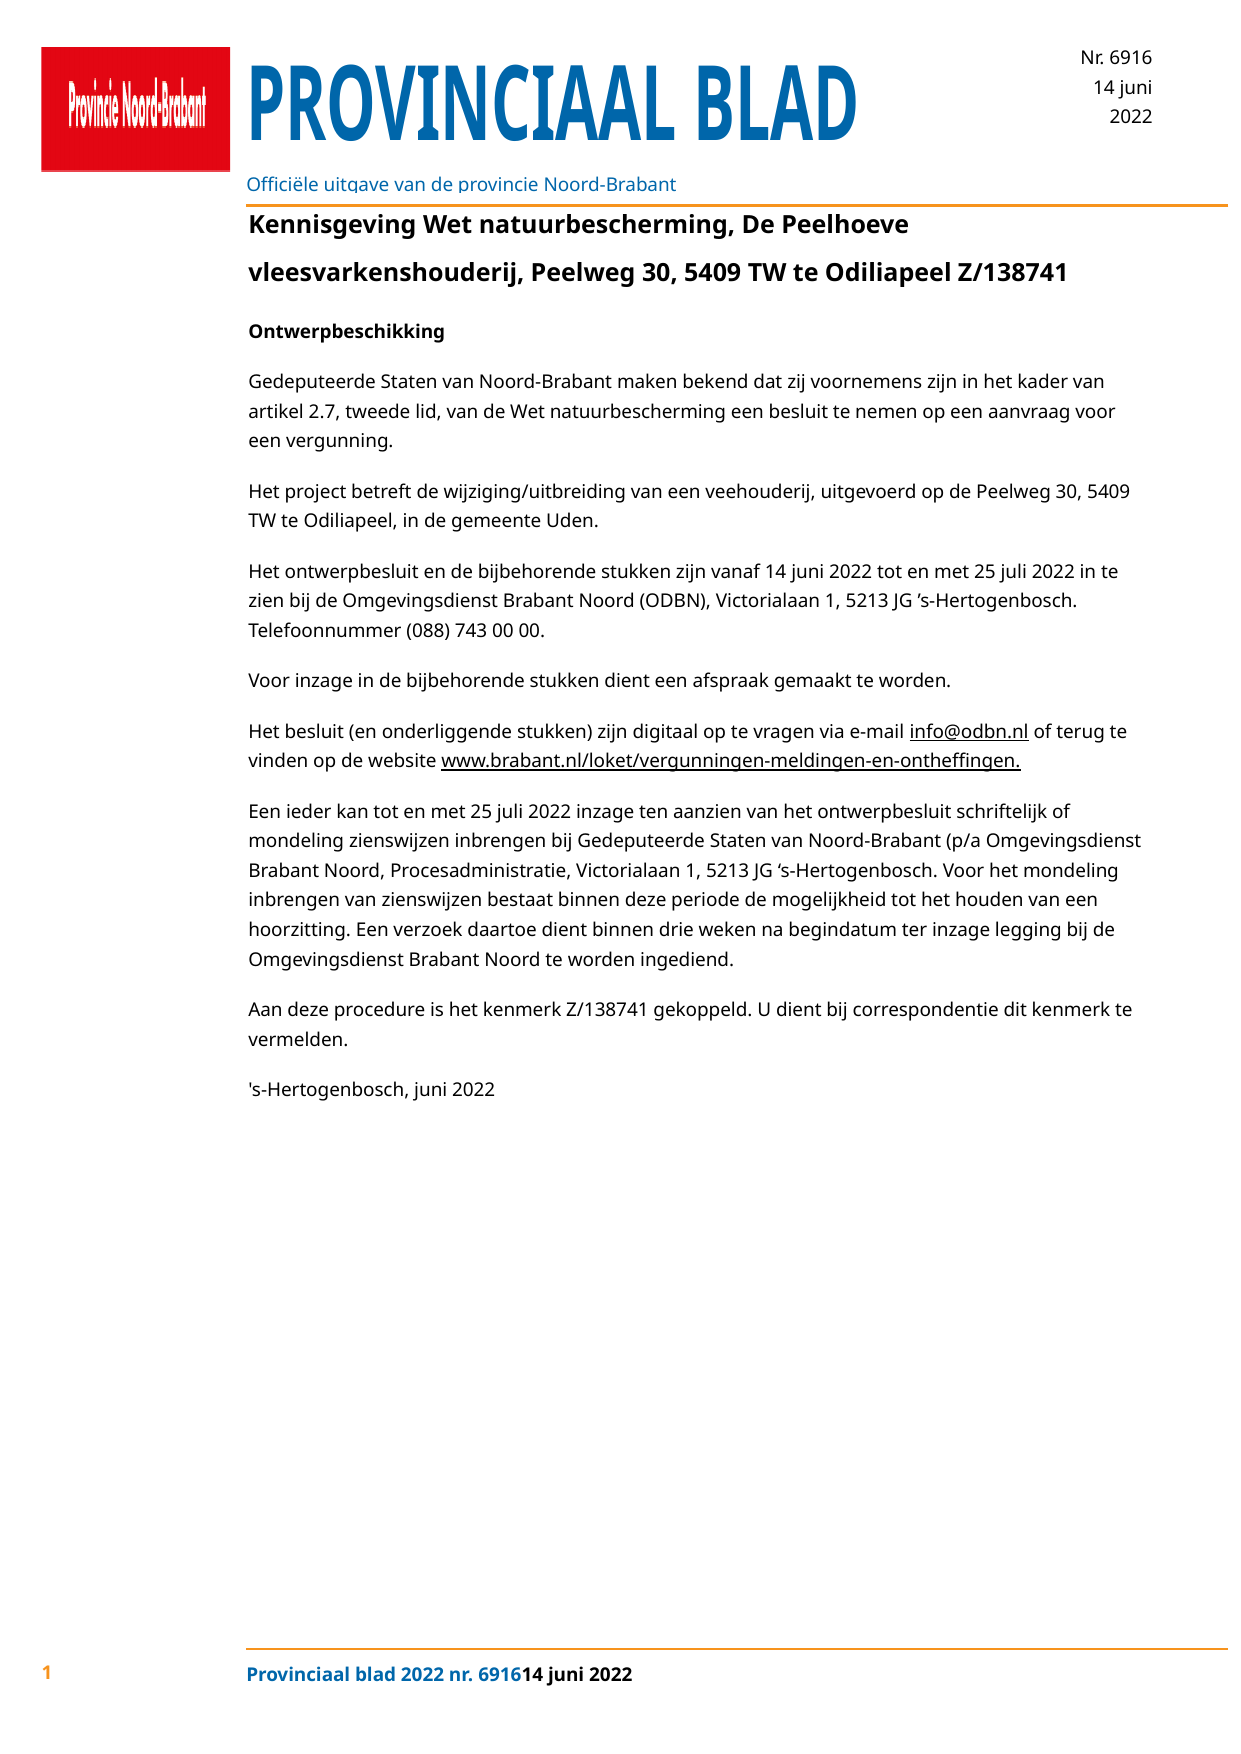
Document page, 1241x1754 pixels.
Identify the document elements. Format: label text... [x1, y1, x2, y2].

text Het ontwerpbesluit en de bijbehorende stukken zijn vanaf 14 juni 2022 tot en met 25 juli 2022 in te zien bij de Omgevingsdienst Brabant Noord (ODBN), Victorialaan 1, 5213 JG ’s-Hertogenbosch. Telefoonnummer (088) 743 00 00. [248, 558, 1152, 643]
text Voor inzage in de bijbehorende stukken dient een afspraak gemaakt te worden. [248, 667, 1152, 693]
text Gedeputeerde Staten van Noord-Brabant maken bekend dat zij voornemens zijn in het kader van artikel 2.7, tweede lid, van de Wet natuurbescherming een besluit te nemen op een aanvraag voor een vergunning. [248, 368, 1152, 453]
text 's-Hertogenbosch, juni 2022 [248, 1076, 1152, 1102]
text Kennisgeving Wet natuurbescherming, De Peelhoeve vleesvarkenshouderij, Peelweg 30, 5409 TW te Odiliapeel Z/138741 [248, 207, 1152, 288]
text Een ieder kan tot en met 25 juli 2022 inzage ten aanzien van het ontwerpbesluit schriftelijk of mondeling zienswijzen inbrengen bij Gedeputeerde Staten van Noord-Brabant (p/a Omgevingsdienst Brabant Noord, Procesadministratie, Victorialaan 1, 5213 JG ‘s-Hertogenbosch. Voor het mondeling inbrengen van zienswijzen bestaat binnen deze periode de mogelijkheid tot het houden van een hoorzitting. Een verzoek daartoe dient binnen drie weken na begindatum ter inzage legging bij de Omgevingsdienst Brabant Noord te worden ingediend. [248, 798, 1152, 972]
text Het besluit (en onderliggende stukken) zijn digitaal op te vragen via e-mail info@odbn.nl of terug te vinden op de website www.brabant.nl/loket/vergunningen-meldingen-en-ontheffingen. [248, 718, 1152, 773]
text Het project betreft de wijziging/uitbreiding van een veehouderij, uitgevoerd op de Peelweg 30, 5409 TW te Odiliapeel, in de gemeente Uden. [248, 478, 1152, 533]
text Ontwerpbeschikking [248, 318, 1152, 344]
text Aan deze procedure is het kenmerk Z/138741 gekoppeld. U dient bij correspondentie dit kenmerk te vermelden. [248, 996, 1152, 1052]
picture [41, 47, 231, 172]
